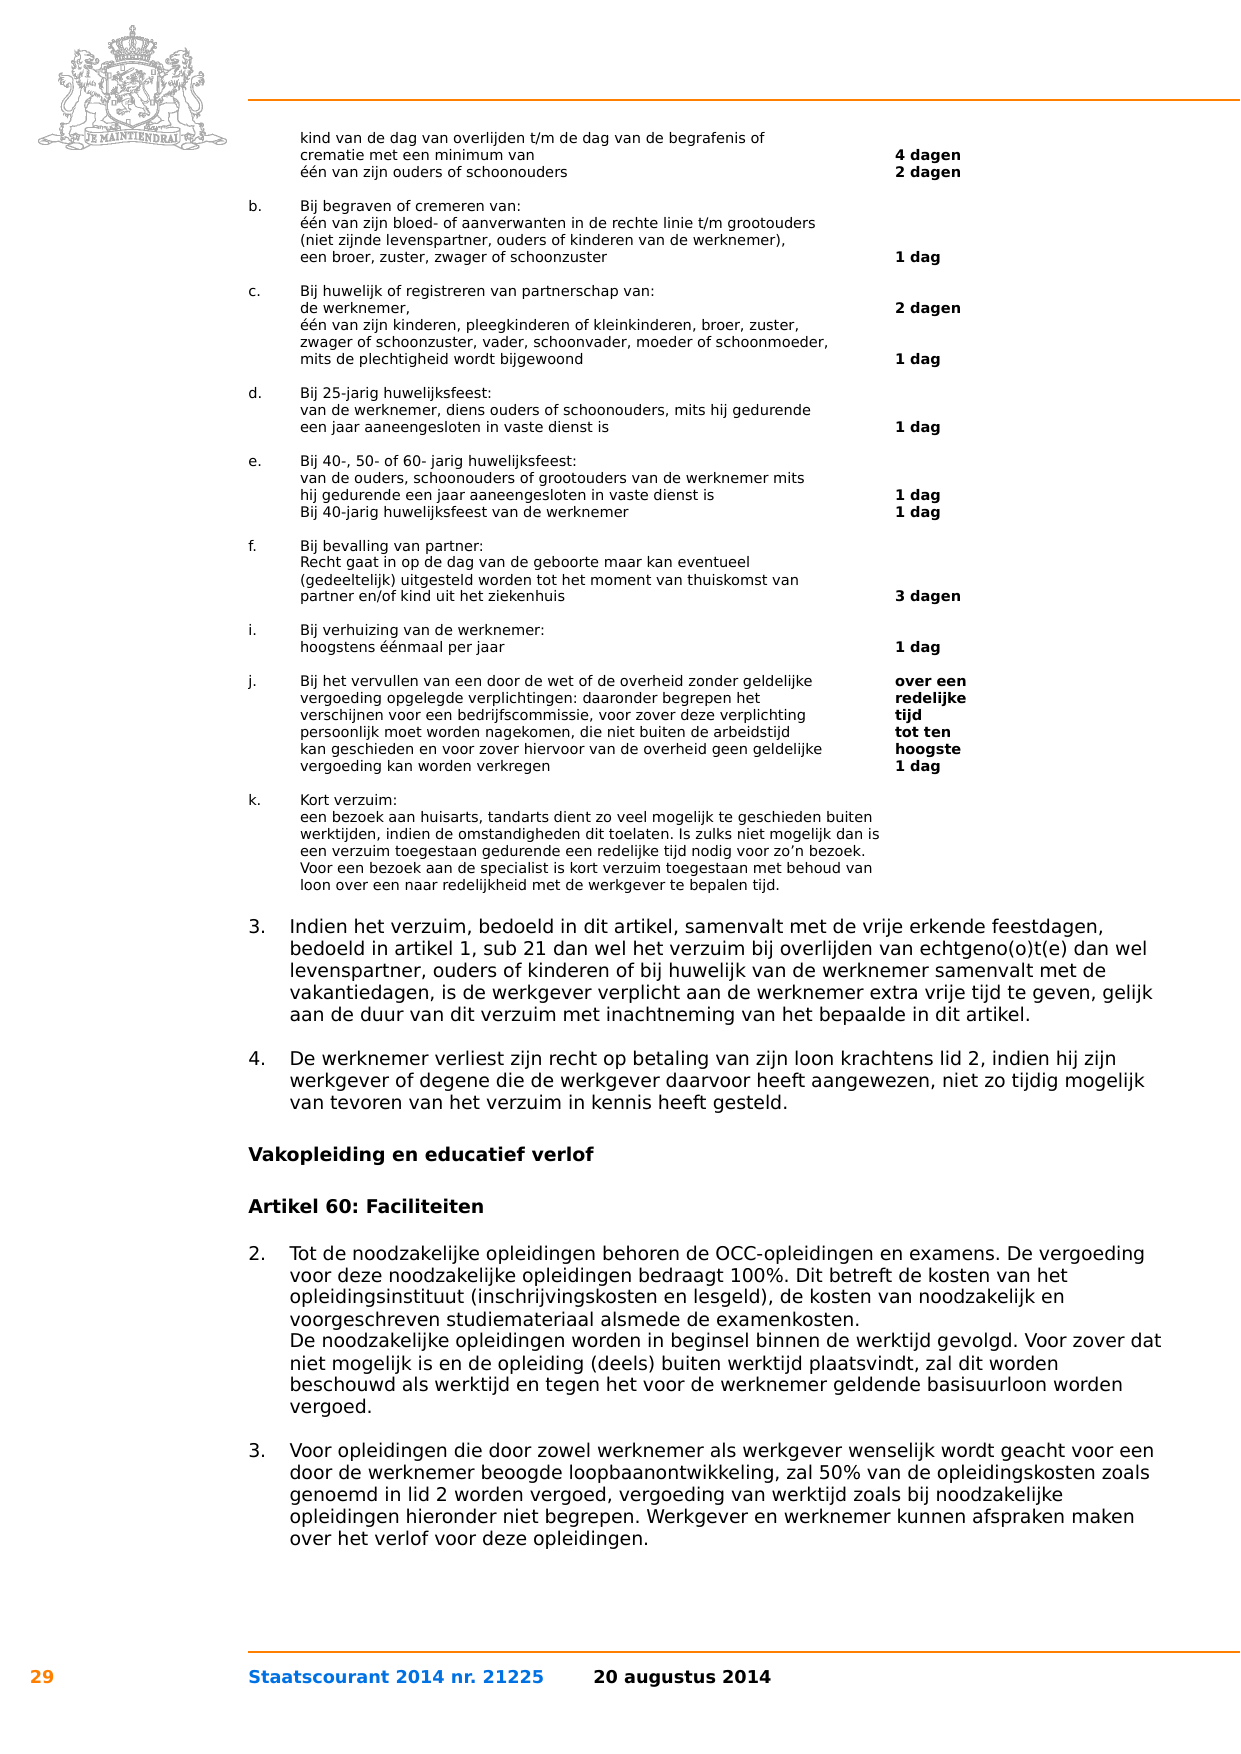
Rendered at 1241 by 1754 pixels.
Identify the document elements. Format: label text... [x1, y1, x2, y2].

table_cell b. [248, 198, 294, 215]
table_cell [248, 181, 294, 198]
table_cell [889, 792, 1163, 809]
table_cell hij gedurende een jaar aaneengesloten in vaste dienst is [294, 486, 889, 503]
table_cell over een [889, 673, 1163, 690]
table_cell tot ten [889, 724, 1163, 741]
table_cell [889, 130, 1163, 147]
table_cell van de ouders, schoonouders of grootouders van de werknemer mits [294, 470, 889, 486]
table_cell [294, 775, 889, 792]
table_cell [248, 707, 294, 724]
table_cell een jaar aaneengesloten in vaste dienst is [294, 419, 889, 436]
table_cell [889, 605, 1163, 622]
table_cell 4 dagen [889, 147, 1163, 164]
table_cell Recht gaat in op de dag van de geboorte maar kan eventueel [294, 554, 889, 571]
table_cell [889, 453, 1163, 469]
table_cell [248, 775, 294, 792]
table_cell [248, 758, 294, 775]
text 4. De werknemer verliest zijn recht op betaling van zijn loon krachtens lid 2, indien hij zijn werkgever of degene die de werkgever daarvoor heeft aangewezen, niet zo tijdig mogelijk van tevoren van het verzuim in kennis heeft gesteld. [248, 1048, 1163, 1113]
table_cell tijd [889, 707, 1163, 724]
table_cell [248, 809, 294, 894]
table_cell hoogste [889, 741, 1163, 758]
table_cell partner en/of kind uit het ziekenhuis [294, 588, 889, 605]
table_cell 1 dag [889, 351, 1163, 368]
table_cell (gedeeltelijk) uitgesteld worden tot het moment van thuiskomst van [294, 571, 889, 588]
table_cell [889, 334, 1163, 351]
table_cell [248, 520, 294, 537]
table_cell van de werknemer, diens ouders of schoonouders, mits hij gedurende [294, 402, 889, 418]
table_cell Bij huwelijk of registreren van partnerschap van: [294, 283, 889, 300]
table_cell Bij begraven of cremeren van: [294, 198, 889, 215]
table_cell Bij 40-jarig huwelijksfeest van de werknemer [294, 504, 889, 520]
text 2. Tot de noodzakelijke opleidingen behoren de OCC-opleidingen en examens. De vergoeding voor deze noodzakelijke opleidingen bedraagt 100%. Dit betreft de kosten van het opleidingsinstituut (inschrijvingskosten en lesgeld), de kosten van noodzakelijk en voorgeschreven studiemateriaal alsmede de examenkosten. [248, 1242, 1163, 1330]
table_cell 1 dag [889, 486, 1163, 503]
text De noodzakelijke opleidingen worden in beginsel binnen de werktijd gevolgd. Voor zover dat niet mogelijk is en de opleiding (deels) buiten werktijd plaatsvindt, zal dit worden beschouwd als werktijd en tegen het voor de werknemer geldende basisuurloon worden vergoed. [289, 1330, 1163, 1418]
table_cell [294, 368, 889, 384]
table_cell 1 dag [889, 639, 1163, 656]
table_cell een bezoek aan huisarts, tandarts dient zo veel mogelijk te geschieden buiten werktijden, indien de omstandigheden dit toelaten. Is zulks niet mogelijk dan is een verzuim toegestaan gedurende een redelijke tijd nodig voor zo’n bezoek. Voor een bezoek aan de specialist is kort verzuim toegestaan met behoud van loon over een naar redelijkheid met de werkgever te bepalen tijd. [294, 809, 889, 894]
table_cell [889, 622, 1163, 639]
table_cell [889, 436, 1163, 452]
table_cell [889, 317, 1163, 334]
table_cell e. [248, 453, 294, 469]
table_cell [889, 402, 1163, 418]
table_cell [248, 147, 294, 164]
table_cell [248, 232, 294, 249]
table_cell [248, 215, 294, 232]
table_cell [248, 300, 294, 317]
table_cell [248, 724, 294, 741]
table_cell [294, 656, 889, 673]
table_cell 1 dag [889, 504, 1163, 520]
table_cell [889, 283, 1163, 300]
table_cell [889, 520, 1163, 537]
table_cell [248, 554, 294, 571]
subtitle Artikel 60: Faciliteiten [248, 1196, 1163, 1217]
table_cell 2 dagen [889, 300, 1163, 317]
table_cell k. [248, 792, 294, 809]
table_cell een broer, zuster, zwager of schoonzuster [294, 249, 889, 266]
table_cell hoogstens éénmaal per jaar [294, 639, 889, 656]
table_cell [889, 809, 1163, 894]
table_cell 1 dag [889, 249, 1163, 266]
table_cell [294, 605, 889, 622]
table_cell 1 dag [889, 419, 1163, 436]
table_cell 2 dagen [889, 164, 1163, 181]
text 3. Indien het verzuim, bedoeld in dit artikel, samenvalt met de vrije erkende feestdagen, bedoeld in artikel 1, sub 21 dan wel het verzuim bij overlijden van echtgeno(o)t(e) dan wel levenspartner, ouders of kinderen of bij huwelijk van de werknemer samenvalt met de vakantiedagen, is de werkgever verplicht aan de werknemer extra vrije tijd te geven, gelijk aan de duur van dit verzuim met inachtneming van het bepaalde in dit artikel. [248, 916, 1163, 1026]
table_cell [248, 317, 294, 334]
table_cell Bij verhuizing van de werknemer: [294, 622, 889, 639]
table_cell [889, 198, 1163, 215]
table_cell Bij bevalling van partner: [294, 538, 889, 554]
table_cell [248, 436, 294, 452]
table_cell [294, 266, 889, 283]
table_cell [248, 639, 294, 656]
table_cell [889, 266, 1163, 283]
table_cell [248, 130, 294, 147]
table_cell [248, 164, 294, 181]
table_cell vergoeding opgelegde verplichtingen: daaronder begrepen het [294, 690, 889, 707]
table_cell persoonlijk moet worden nagekomen, die niet buiten de arbeidstijd [294, 724, 889, 741]
table_cell [248, 486, 294, 503]
table_cell j. [248, 673, 294, 690]
table_cell 1 dag [889, 758, 1163, 775]
table_cell de werknemer, [294, 300, 889, 317]
table_cell (niet zijnde levenspartner, ouders of kinderen van de werknemer), [294, 232, 889, 249]
table_cell zwager of schoonzuster, vader, schoonvader, moeder of schoonmoeder, [294, 334, 889, 351]
table_cell [889, 775, 1163, 792]
text 3. Voor opleidingen die door zowel werknemer als werkgever wenselijk wordt geacht voor een door de werknemer beoogde loopbaanontwikkeling, zal 50% van de opleidingskosten zoals genoemd in lid 2 worden vergoed, vergoeding van werktijd zoals bij noodzakelijke opleidingen hieronder niet begrepen. Werkgever en werknemer kunnen afspraken maken over het verlof voor deze opleidingen. [248, 1440, 1163, 1550]
table_cell Bij 25-jarig huwelijksfeest: [294, 385, 889, 402]
table_cell [889, 470, 1163, 486]
picture [38, 25, 227, 150]
table_cell [248, 504, 294, 520]
table_cell i. [248, 622, 294, 639]
table_cell verschijnen voor een bedrijfscommissie, voor zover deze verplichting [294, 707, 889, 724]
table_cell één van zijn kinderen, pleegkinderen of kleinkinderen, broer, zuster, [294, 317, 889, 334]
table_cell [248, 741, 294, 758]
table_cell [248, 334, 294, 351]
table_cell mits de plechtigheid wordt bijgewoond [294, 351, 889, 368]
table_cell [248, 266, 294, 283]
table_cell kind van de dag van overlijden t/m de dag van de begrafenis of [294, 130, 889, 147]
table_cell [248, 402, 294, 418]
table_cell [248, 368, 294, 384]
table_cell d. [248, 385, 294, 402]
table_cell [248, 588, 294, 605]
table_cell [248, 571, 294, 588]
table_cell kan geschieden en voor zover hiervoor van de overheid geen geldelijke [294, 741, 889, 758]
table_cell [889, 571, 1163, 588]
table_cell Bij het vervullen van een door de wet of de overheid zonder geldelijke [294, 673, 889, 690]
table_cell [889, 554, 1163, 571]
subtitle Vakopleiding en educatief verlof [248, 1143, 1163, 1166]
table_cell [889, 538, 1163, 554]
table_cell [889, 215, 1163, 232]
table_cell [294, 181, 889, 198]
table_cell c. [248, 283, 294, 300]
table_cell crematie met een minimum van [294, 147, 889, 164]
table_cell [248, 690, 294, 707]
table_cell [889, 232, 1163, 249]
table_cell [248, 249, 294, 266]
table_cell [294, 520, 889, 537]
table_cell [248, 419, 294, 436]
table_cell redelijke [889, 690, 1163, 707]
table_cell één van zijn bloed- of aanverwanten in de rechte linie t/m grootouders [294, 215, 889, 232]
table_cell [294, 436, 889, 452]
table_cell vergoeding kan worden verkregen [294, 758, 889, 775]
table_cell 3 dagen [889, 588, 1163, 605]
table_cell [248, 351, 294, 368]
table_cell [889, 368, 1163, 384]
table_cell [889, 656, 1163, 673]
table_cell [248, 656, 294, 673]
table_cell [889, 385, 1163, 402]
table_cell Kort verzuim: [294, 792, 889, 809]
table_cell Bij 40-, 50- of 60- jarig huwelijksfeest: [294, 453, 889, 469]
table_cell één van zijn ouders of schoonouders [294, 164, 889, 181]
table_cell [889, 181, 1163, 198]
table_cell f. [248, 538, 294, 554]
table_cell [248, 605, 294, 622]
table_cell [248, 470, 294, 486]
